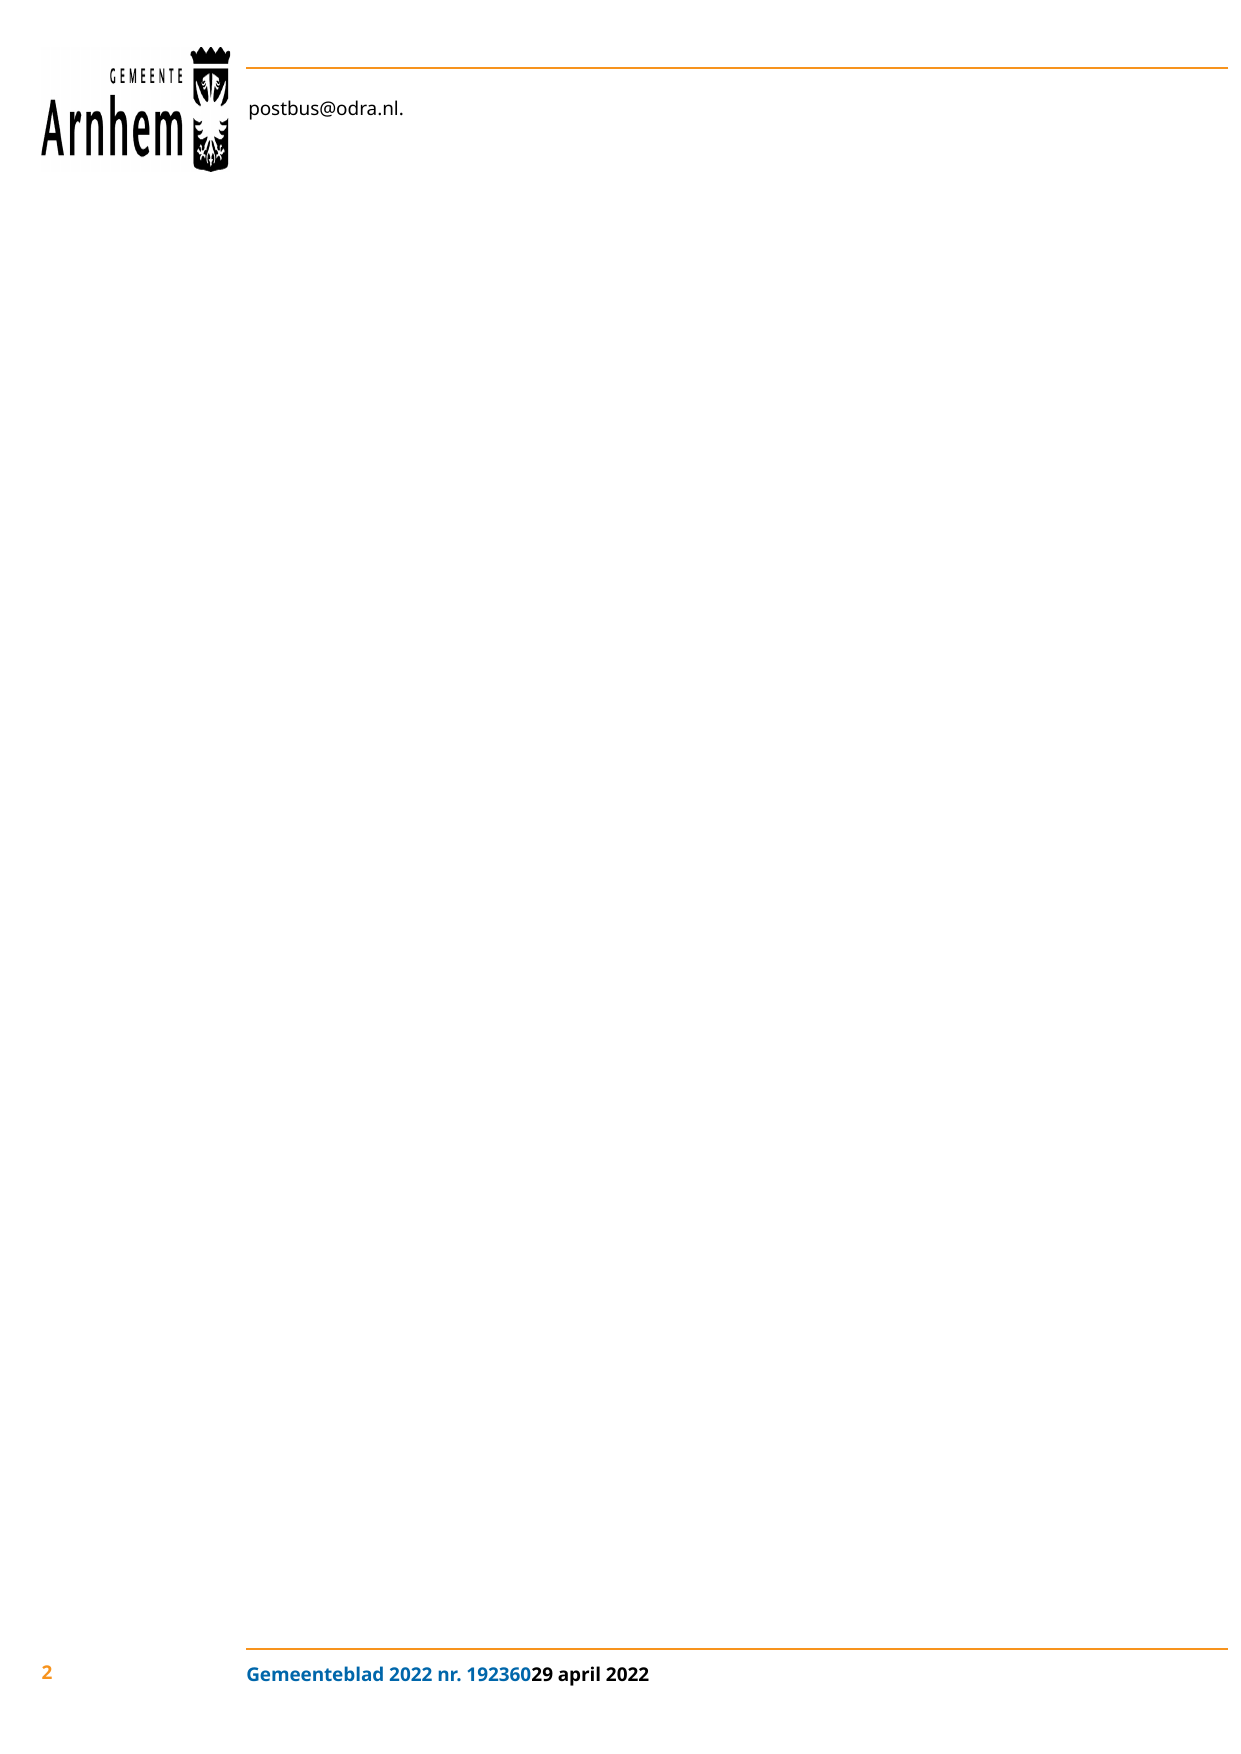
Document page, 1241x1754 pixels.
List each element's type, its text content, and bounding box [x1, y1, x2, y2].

text postbus@odra.nl. [248, 95, 1152, 121]
picture [41, 47, 231, 172]
